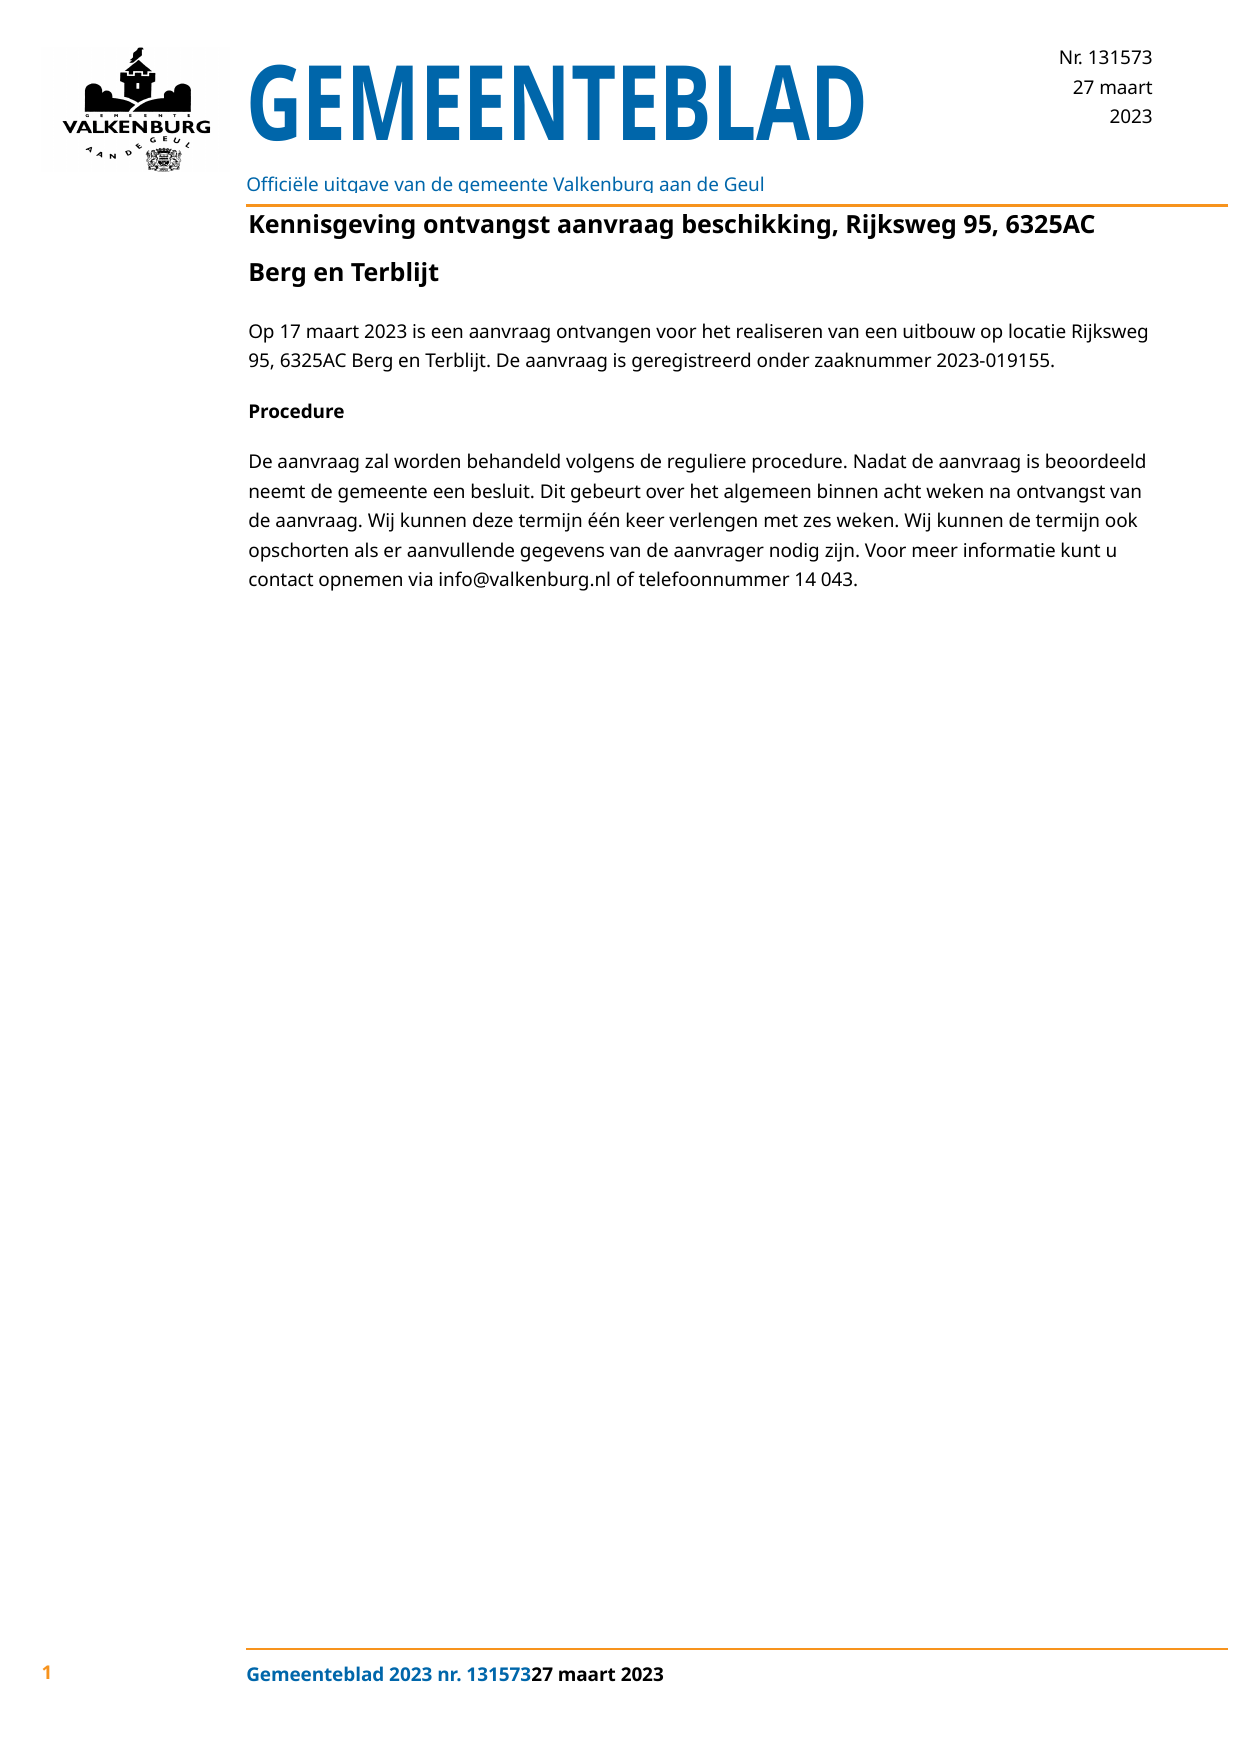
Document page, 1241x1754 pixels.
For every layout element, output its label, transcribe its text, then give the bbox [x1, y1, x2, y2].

picture [41, 47, 231, 172]
text De aanvraag zal worden behandeld volgens de reguliere procedure. Nadat de aanvraag is beoordeeld neemt de gemeente een besluit. Dit gebeurt over het algemeen binnen acht weken na ontvangst van de aanvraag. Wij kunnen deze termijn één keer verlengen met zes weken. Wij kunnen de termijn ook opschorten als er aanvullende gegevens van de aanvrager nodig zijn. Voor meer informatie kunt u contact opnemen via info@valkenburg.nl of telefoonnummer 14 043. [248, 448, 1152, 592]
text Procedure [248, 398, 1152, 424]
text Kennisgeving ontvangst aanvraag beschikking, Rijksweg 95, 6325AC Berg en Terblijt [248, 207, 1152, 288]
text Op 17 maart 2023 is een aanvraag ontvangen voor het realiseren van een uitbouw op locatie Rijksweg 95, 6325AC Berg en Terblijt. De aanvraag is geregistreerd onder zaaknummer 2023-019155. [248, 318, 1152, 373]
